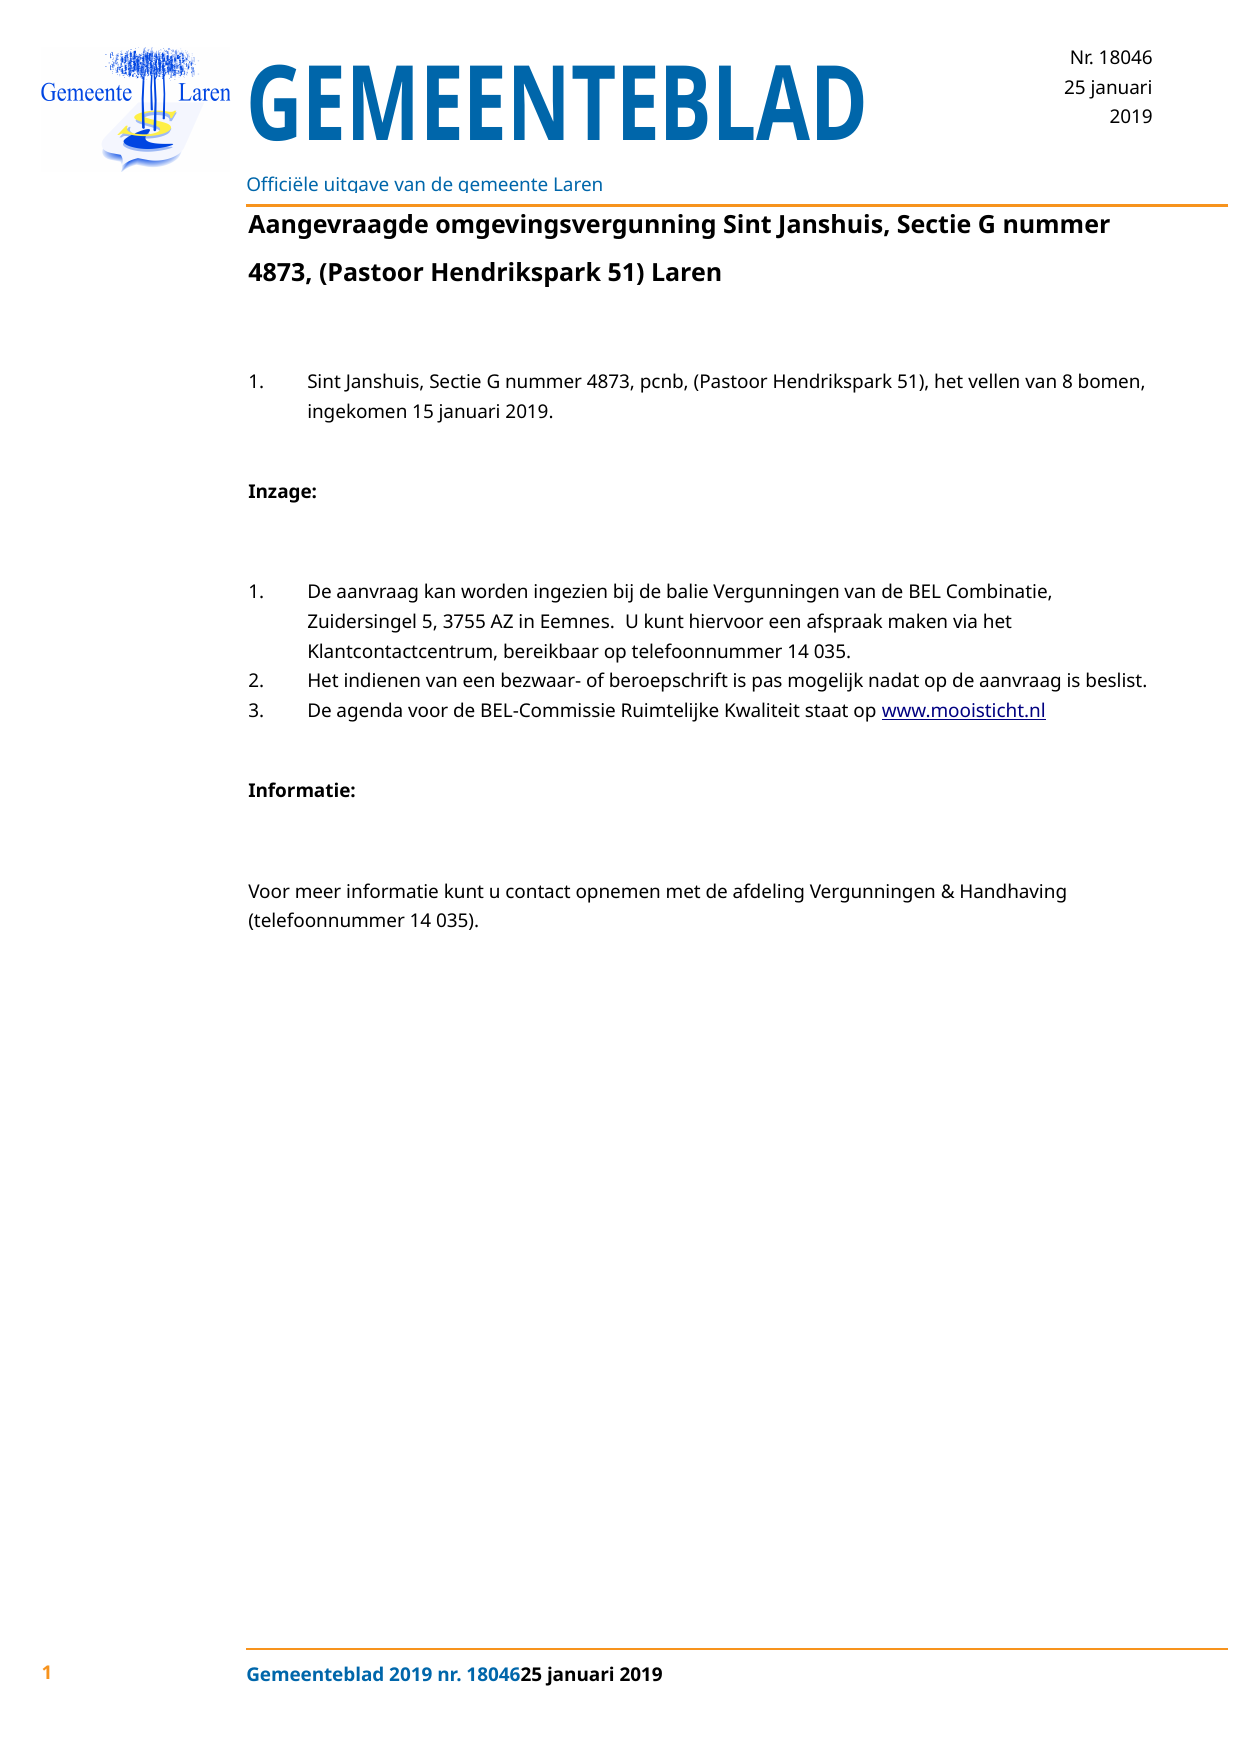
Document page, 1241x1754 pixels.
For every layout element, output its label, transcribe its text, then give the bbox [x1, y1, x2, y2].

list Sint Janshuis, Sectie G nummer 4873, pcnb, (Pastoor Hendrikspark 51), het vellen van 8 bomen, ingekomen 15 januari 2019. [248, 368, 1152, 424]
text Voor meer informatie kunt u contact opnemen met de afdeling Vergunningen & Handhaving (telefoonnummer 14 035). [248, 878, 1152, 933]
picture [41, 47, 231, 172]
list De agenda voor de BEL-Commissie Ruimtelijke Kwaliteit staat op www.mooisticht.nl [248, 697, 1152, 723]
list Het indienen van een bezwaar- of beroepschrift is pas mogelijk nadat op de aanvraag is beslist. [248, 667, 1152, 693]
text Aangevraagde omgevingsvergunning Sint Janshuis, Sectie G nummer 4873, (Pastoor Hendrikspark 51) Laren [248, 207, 1152, 288]
text Informatie: [248, 777, 1152, 803]
list De aanvraag kan worden ingezien bij de balie Vergunningen van de BEL Combinatie, Zuidersingel 5, 3755 AZ in Eemnes. U kunt hiervoor een afspraak maken via het Klantcontactcentrum, bereikbaar op telefoonnummer 14 035. [248, 579, 1152, 664]
text Inzage: [248, 478, 1152, 504]
